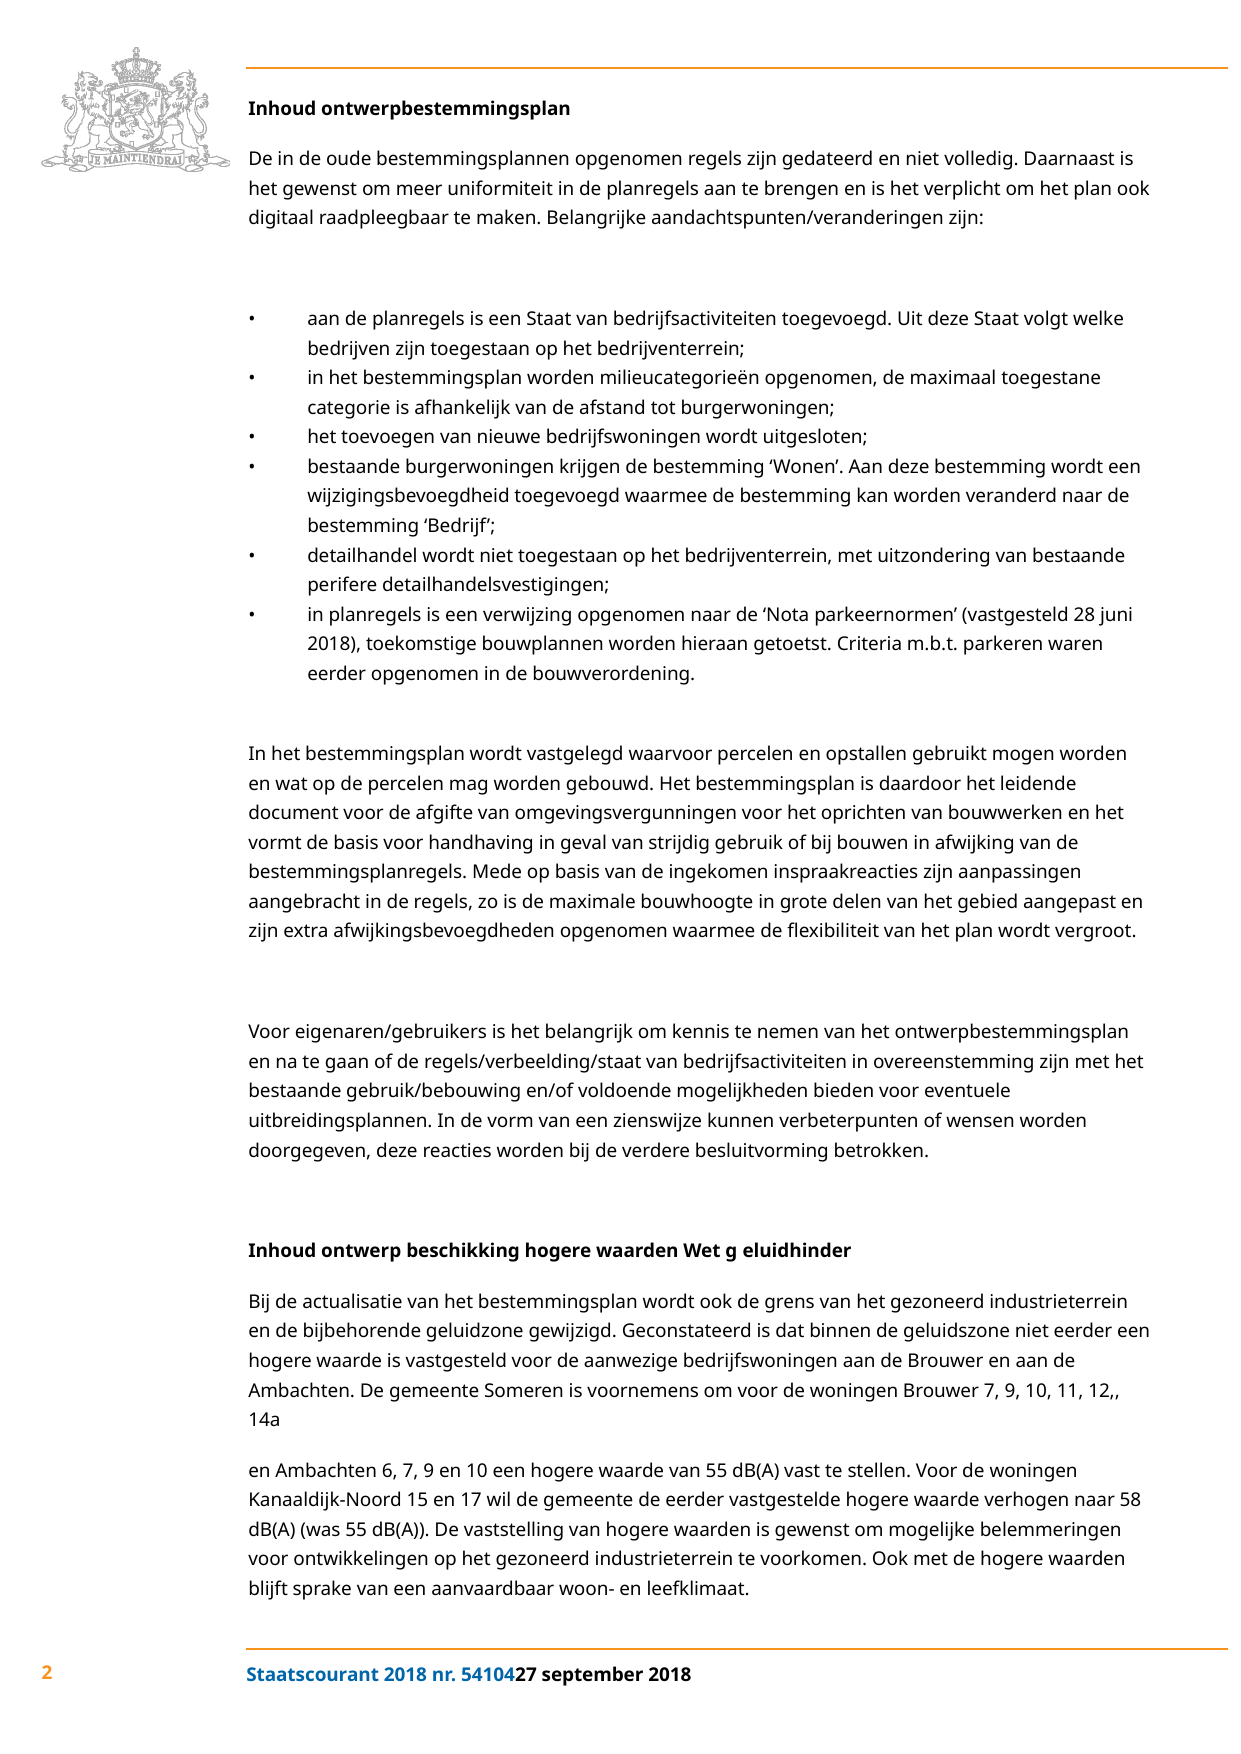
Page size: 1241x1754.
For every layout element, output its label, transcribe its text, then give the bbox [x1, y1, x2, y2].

picture [41, 47, 231, 172]
list het toevoegen van nieuwe bedrijfswoningen wordt uitgesloten; [248, 423, 1152, 449]
text en Ambachten 6, 7, 9 en 10 een hogere waarde van 55 dB(A) vast te stellen. Voor de woningen Kanaaldijk-Noord 15 en 17 wil de gemeente de eerder vastgestelde hogere waarde verhogen naar 58 dB(A) (was 55 dB(A)). De vaststelling van hogere waarden is gewenst om mogelijke belemmeringen voor ontwikkelingen op het gezoneerd industrieterrein te voorkomen. Ook met de hogere waarden blijft sprake van een aanvaardbaar woon- en leefklimaat. [248, 1457, 1152, 1601]
text Voor eigenaren/gebruikers is het belangrijk om kennis te nemen van het ontwerpbestemmingsplan en na te gaan of de regels/verbeelding/staat van bedrijfsactiviteiten in overeenstemming zijn met het bestaande gebruik/bebouwing en/of voldoende mogelijkheden bieden voor eventuele uitbreidingsplannen. In de vorm van een zienswijze kunnen verbeterpunten of wensen worden doorgegeven, deze reacties worden bij de verdere besluitvorming betrokken. [248, 1018, 1152, 1163]
list in planregels is een verwijzing opgenomen naar de ‘Nota parkeernormen’ (vastgesteld 28 juni 2018), toekomstige bouwplannen worden hieraan getoetst. Criteria m.b.t. parkeren waren eerder opgenomen in de bouwverordening. [248, 601, 1152, 686]
text Bij de actualisatie van het bestemmingsplan wordt ook de grens van het gezoneerd industrieterrein en de bijbehorende geluidzone gewijzigd. Geconstateerd is dat binnen de geluidszone niet eerder een hogere waarde is vastgesteld voor de aanwezige bedrijfswoningen aan de Brouwer en aan de Ambachten. De gemeente Someren is voornemens om voor de woningen Brouwer 7, 9, 10, 11, 12,, 14a [248, 1288, 1152, 1432]
text Inhoud ontwerp beschikking hogere waarden Wet g eluidhinder [248, 1238, 1152, 1263]
text In het bestemmingsplan wordt vastgelegd waarvoor percelen en opstallen gebruikt mogen worden en wat op de percelen mag worden gebouwd. Het bestemmingsplan is daardoor het leidende document voor de afgifte van omgevingsvergunningen voor het oprichten van bouwwerken en het vormt de basis voor handhaving in geval van strijdig gebruik of bij bouwen in afwijking van de bestemmingsplanregels. Mede op basis van de ingekomen inspraakreacties zijn aanpassingen aangebracht in de regels, zo is de maximale bouwhoogte in grote delen van het gebied aangepast en zijn extra afwijkingsbevoegdheden opgenomen waarmee de flexibiliteit van het plan wordt vergroot. [248, 740, 1152, 943]
text De in de oude bestemmingsplannen opgenomen regels zijn gedateerd en niet volledig. Daarnaast is het gewenst om meer uniformiteit in de planregels aan te brengen en is het verplicht om het plan ook digitaal raadpleegbaar te maken. Belangrijke aandachtspunten/veranderingen zijn: [248, 145, 1152, 230]
text Inhoud ontwerpbestemmingsplan [248, 95, 1152, 121]
list aan de planregels is een Staat van bedrijfsactiviteiten toegevoegd. Uit deze Staat volgt welke bedrijven zijn toegestaan op het bedrijventerrein; [248, 305, 1152, 361]
list detailhandel wordt niet toegestaan op het bedrijventerrein, met uitzondering van bestaande perifere detailhandelsvestigingen; [248, 542, 1152, 597]
list in het bestemmingsplan worden milieucategorieën opgenomen, de maximaal toegestane categorie is afhankelijk van de afstand tot burgerwoningen; [248, 364, 1152, 420]
list bestaande burgerwoningen krijgen de bestemming ‘Wonen’. Aan deze bestemming wordt een wijzigingsbevoegdheid toegevoegd waarmee de bestemming kan worden veranderd naar de bestemming ‘Bedrijf’; [248, 453, 1152, 538]
